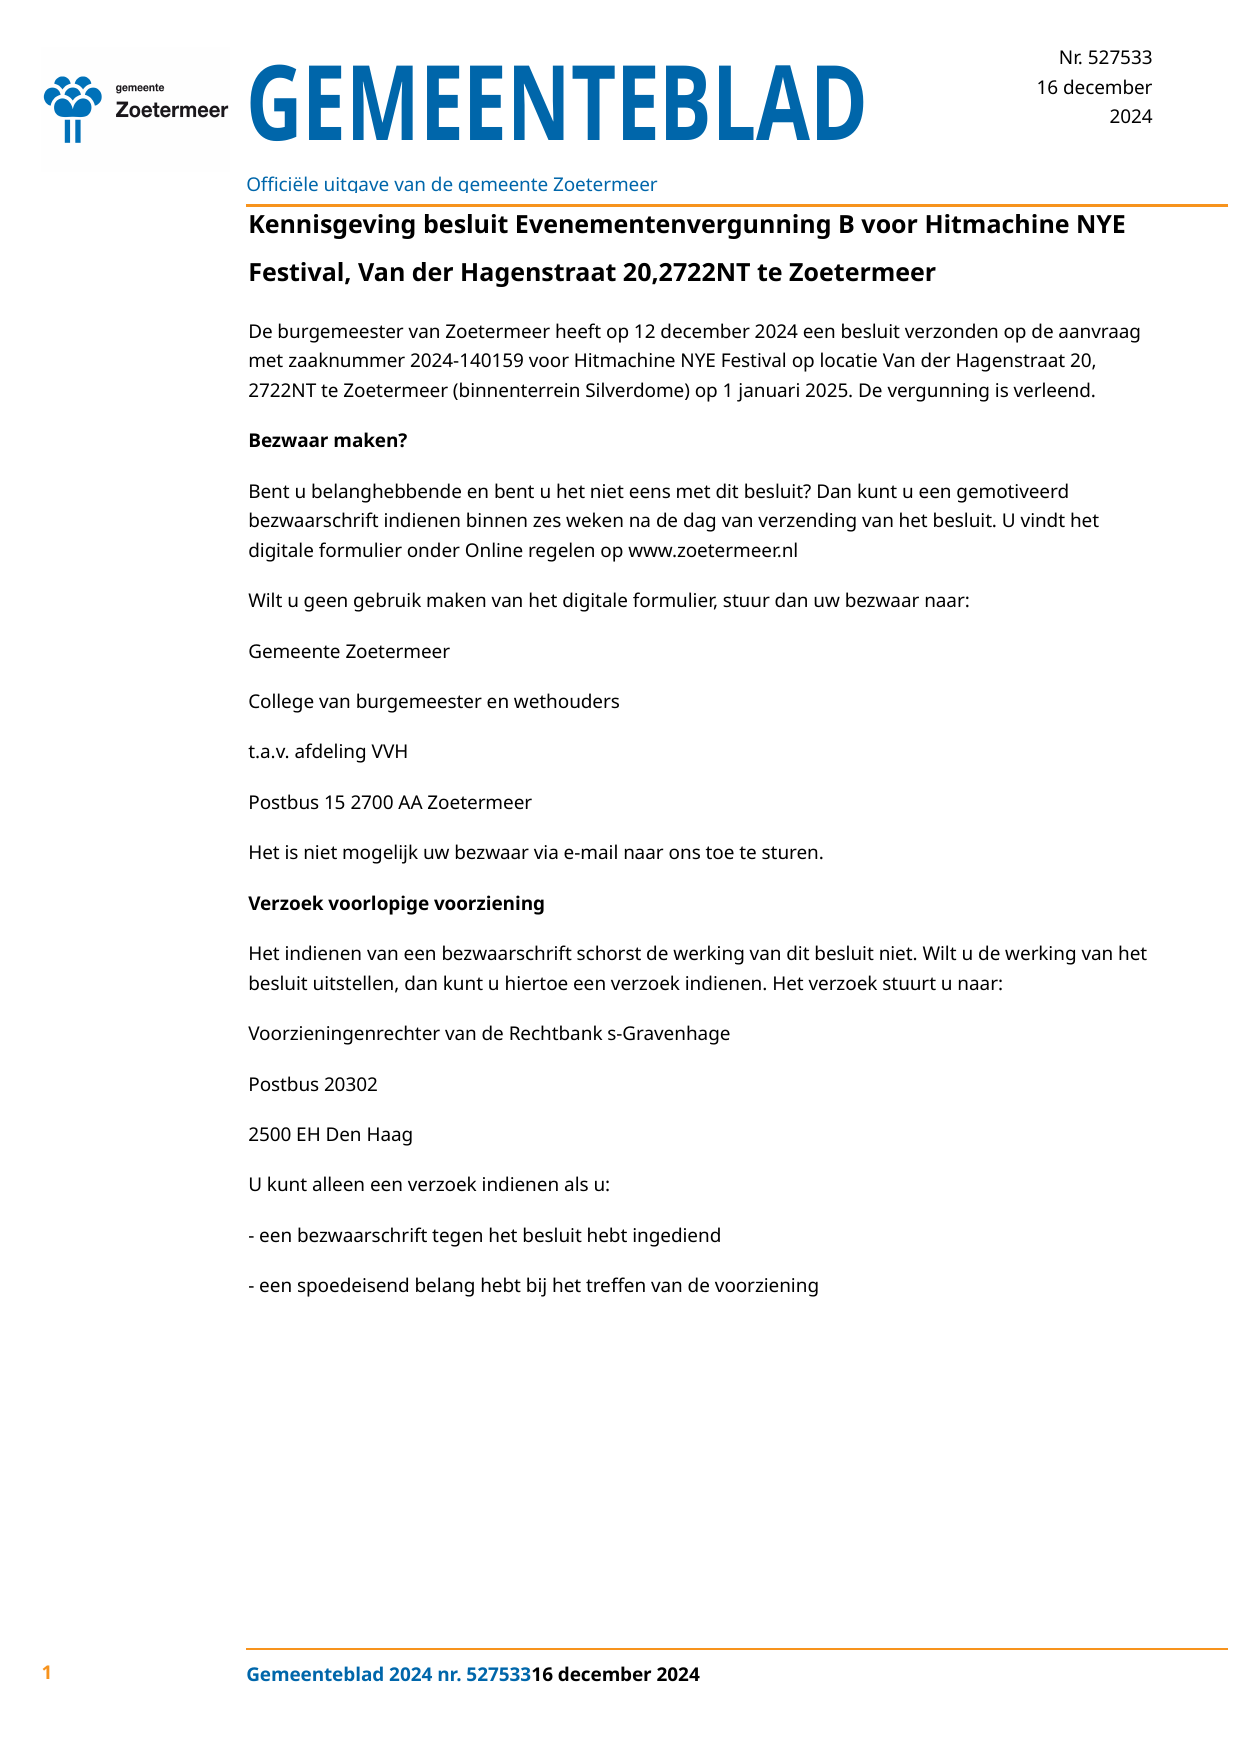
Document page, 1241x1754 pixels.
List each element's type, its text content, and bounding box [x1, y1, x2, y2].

text Het indienen van een bezwaarschrift schorst de werking van dit besluit niet. Wilt u de werking van het besluit uitstellen, dan kunt u hiertoe een verzoek indienen. Het verzoek stuurt u naar: [248, 940, 1152, 996]
text Bezwaar maken? [248, 427, 1152, 453]
text Gemeente Zoetermeer [248, 638, 1152, 664]
text Verzoek voorlopige voorziening [248, 890, 1152, 916]
text Postbus 20302 [248, 1071, 1152, 1097]
text Postbus 15 2700 AA Zoetermeer [248, 789, 1152, 815]
text Het is niet mogelijk uw bezwaar via e-mail naar ons toe te sturen. [248, 839, 1152, 865]
text De burgemeester van Zoetermeer heeft op 12 december 2024 een besluit verzonden op de aanvraag met zaaknummer 2024-140159 voor Hitmachine NYE Festival op locatie Van der Hagenstraat 20, 2722NT te Zoetermeer (binnenterrein Silverdome) op 1 januari 2025. De vergunning is verleend. [248, 318, 1152, 403]
text t.a.v. afdeling VVH [248, 739, 1152, 764]
text U kunt alleen een verzoek indienen als u: [248, 1172, 1152, 1197]
picture [41, 47, 231, 172]
text Kennisgeving besluit Evenementenvergunning B voor Hitmachine NYE Festival, Van der Hagenstraat 20,2722NT te Zoetermeer [248, 207, 1152, 288]
text - een spoedeisend belang hebt bij het treffen van de voorziening [248, 1272, 1152, 1298]
text 2500 EH Den Haag [248, 1121, 1152, 1147]
text - een bezwaarschrift tegen het besluit hebt ingediend [248, 1222, 1152, 1248]
text College van burgemeester en wethouders [248, 688, 1152, 714]
text Bent u belanghebbende en bent u het niet eens met dit besluit? Dan kunt u een gemotiveerd bezwaarschrift indienen binnen zes weken na de dag van verzending van het besluit. U vindt het digitale formulier onder Online regelen op www.zoetermeer.nl [248, 478, 1152, 563]
text Wilt u geen gebruik maken van het digitale formulier, stuur dan uw bezwaar naar: [248, 587, 1152, 613]
text Voorzieningenrechter van de Rechtbank s-Gravenhage [248, 1020, 1152, 1046]
